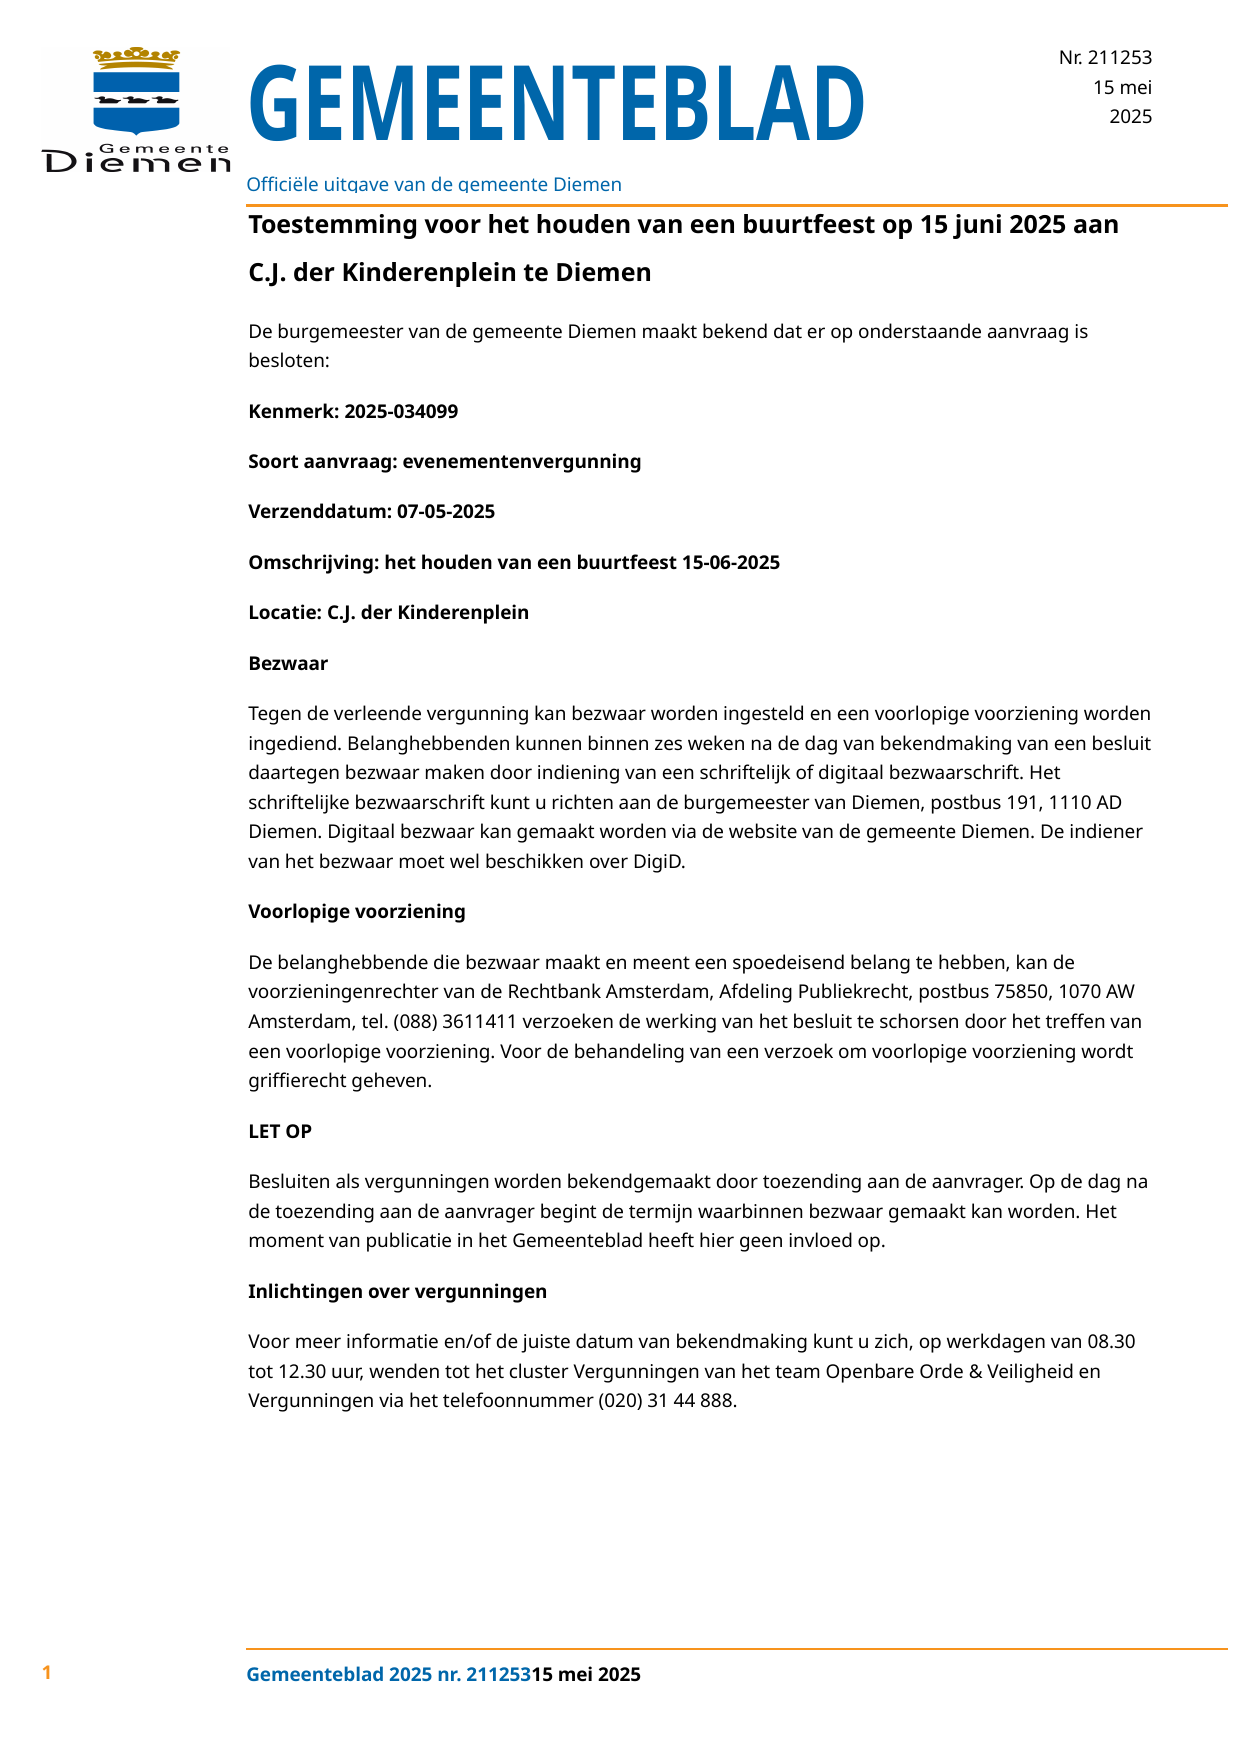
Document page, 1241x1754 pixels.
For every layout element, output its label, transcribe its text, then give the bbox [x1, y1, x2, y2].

text De belanghebbende die bezwaar maakt en meent een spoedeisend belang te hebben, kan de voorzieningenrechter van de Rechtbank Amsterdam, Afdeling Publiekrecht, postbus 75850, 1070 AW Amsterdam, tel. (088) 3611411 verzoeken de werking van het besluit te schorsen door het treffen van een voorlopige voorziening. Voor de behandeling van een verzoek om voorlopige voorziening wordt griffierecht geheven. [248, 949, 1152, 1093]
text Soort aanvraag: evenementenvergunning [248, 448, 1152, 474]
text De burgemeester van de gemeente Diemen maakt bekend dat er op onderstaande aanvraag is besloten: [248, 318, 1152, 373]
text Kenmerk: 2025-034099 [248, 398, 1152, 424]
text Besluiten als vergunningen worden bekendgemaakt door toezending aan de aanvrager. Op de dag na de toezending aan de aanvrager begint de termijn waarbinnen bezwaar gemaakt kan worden. Het moment van publicatie in het Gemeenteblad heeft hier geen invloed op. [248, 1168, 1152, 1253]
text Bezwaar [248, 650, 1152, 676]
text Inlichtingen over vergunningen [248, 1278, 1152, 1304]
text LET OP [248, 1118, 1152, 1144]
text Tegen de verleende vergunning kan bezwaar worden ingesteld en een voorlopige voorziening worden ingediend. Belanghebbenden kunnen binnen zes weken na de dag van bekendmaking van een besluit daartegen bezwaar maken door indiening van een schriftelijk of digitaal bezwaarschrift. Het schriftelijke bezwaarschrift kunt u richten aan de burgemeester van Diemen, postbus 191, 1110 AD Diemen. Digitaal bezwaar kan gemaakt worden via de website van de gemeente Diemen. De indiener van het bezwaar moet wel beschikken over DigiD. [248, 700, 1152, 874]
text Locatie: C.J. der Kinderenplein [248, 599, 1152, 625]
picture [41, 47, 231, 172]
text Voorlopige voorziening [248, 899, 1152, 924]
text Voor meer informatie en/of de juiste datum van bekendmaking kunt u zich, op werkdagen van 08.30 tot 12.30 uur, wenden tot het cluster Vergunningen van het team Openbare Orde & Veiligheid en Vergunningen via het telefoonnummer (020) 31 44 888. [248, 1328, 1152, 1413]
text Omschrijving: het houden van een buurtfeest 15-06-2025 [248, 549, 1152, 575]
text Toestemming voor het houden van een buurtfeest op 15 juni 2025 aan C.J. der Kinderenplein te Diemen [248, 207, 1152, 288]
text Verzenddatum: 07-05-2025 [248, 499, 1152, 524]
